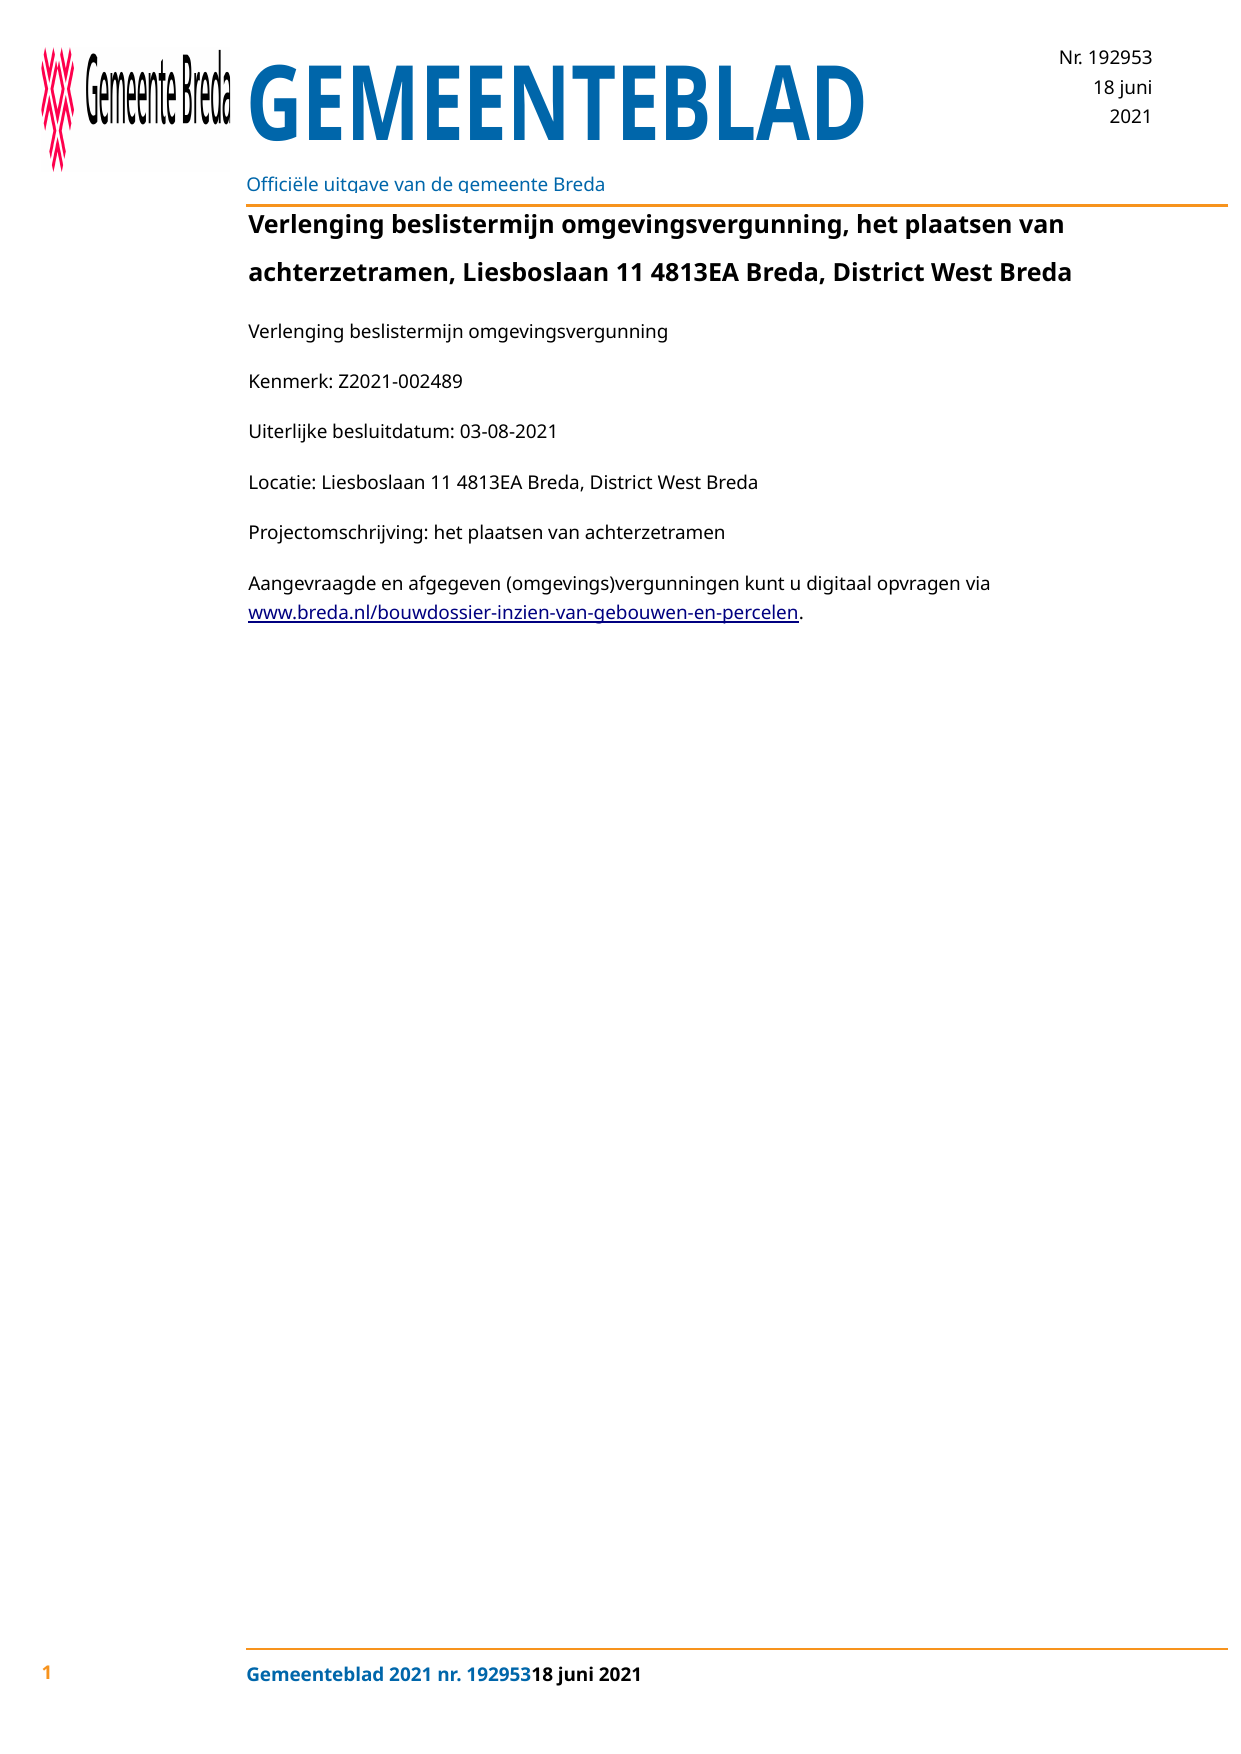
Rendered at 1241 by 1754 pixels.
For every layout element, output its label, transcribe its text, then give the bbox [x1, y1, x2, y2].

text Projectomschrijving: het plaatsen van achterzetramen [248, 519, 1152, 545]
text Verlenging beslistermijn omgevingsvergunning, het plaatsen van achterzetramen, Liesboslaan 11 4813EA Breda, District West Breda [248, 207, 1152, 288]
text Kenmerk: Z2021-002489 [248, 368, 1152, 394]
picture [41, 47, 231, 172]
text Verlenging beslistermijn omgevingsvergunning [248, 318, 1152, 344]
text Locatie: Liesboslaan 11 4813EA Breda, District West Breda [248, 469, 1152, 495]
text Aangevraagde en afgegeven (omgevings)vergunningen kunt u digitaal opvragen via www.breda.nl/bouwdossier-inzien-van-gebouwen-en-percelen. [248, 570, 1152, 625]
text Uiterlijke besluitdatum: 03-08-2021 [248, 419, 1152, 444]
